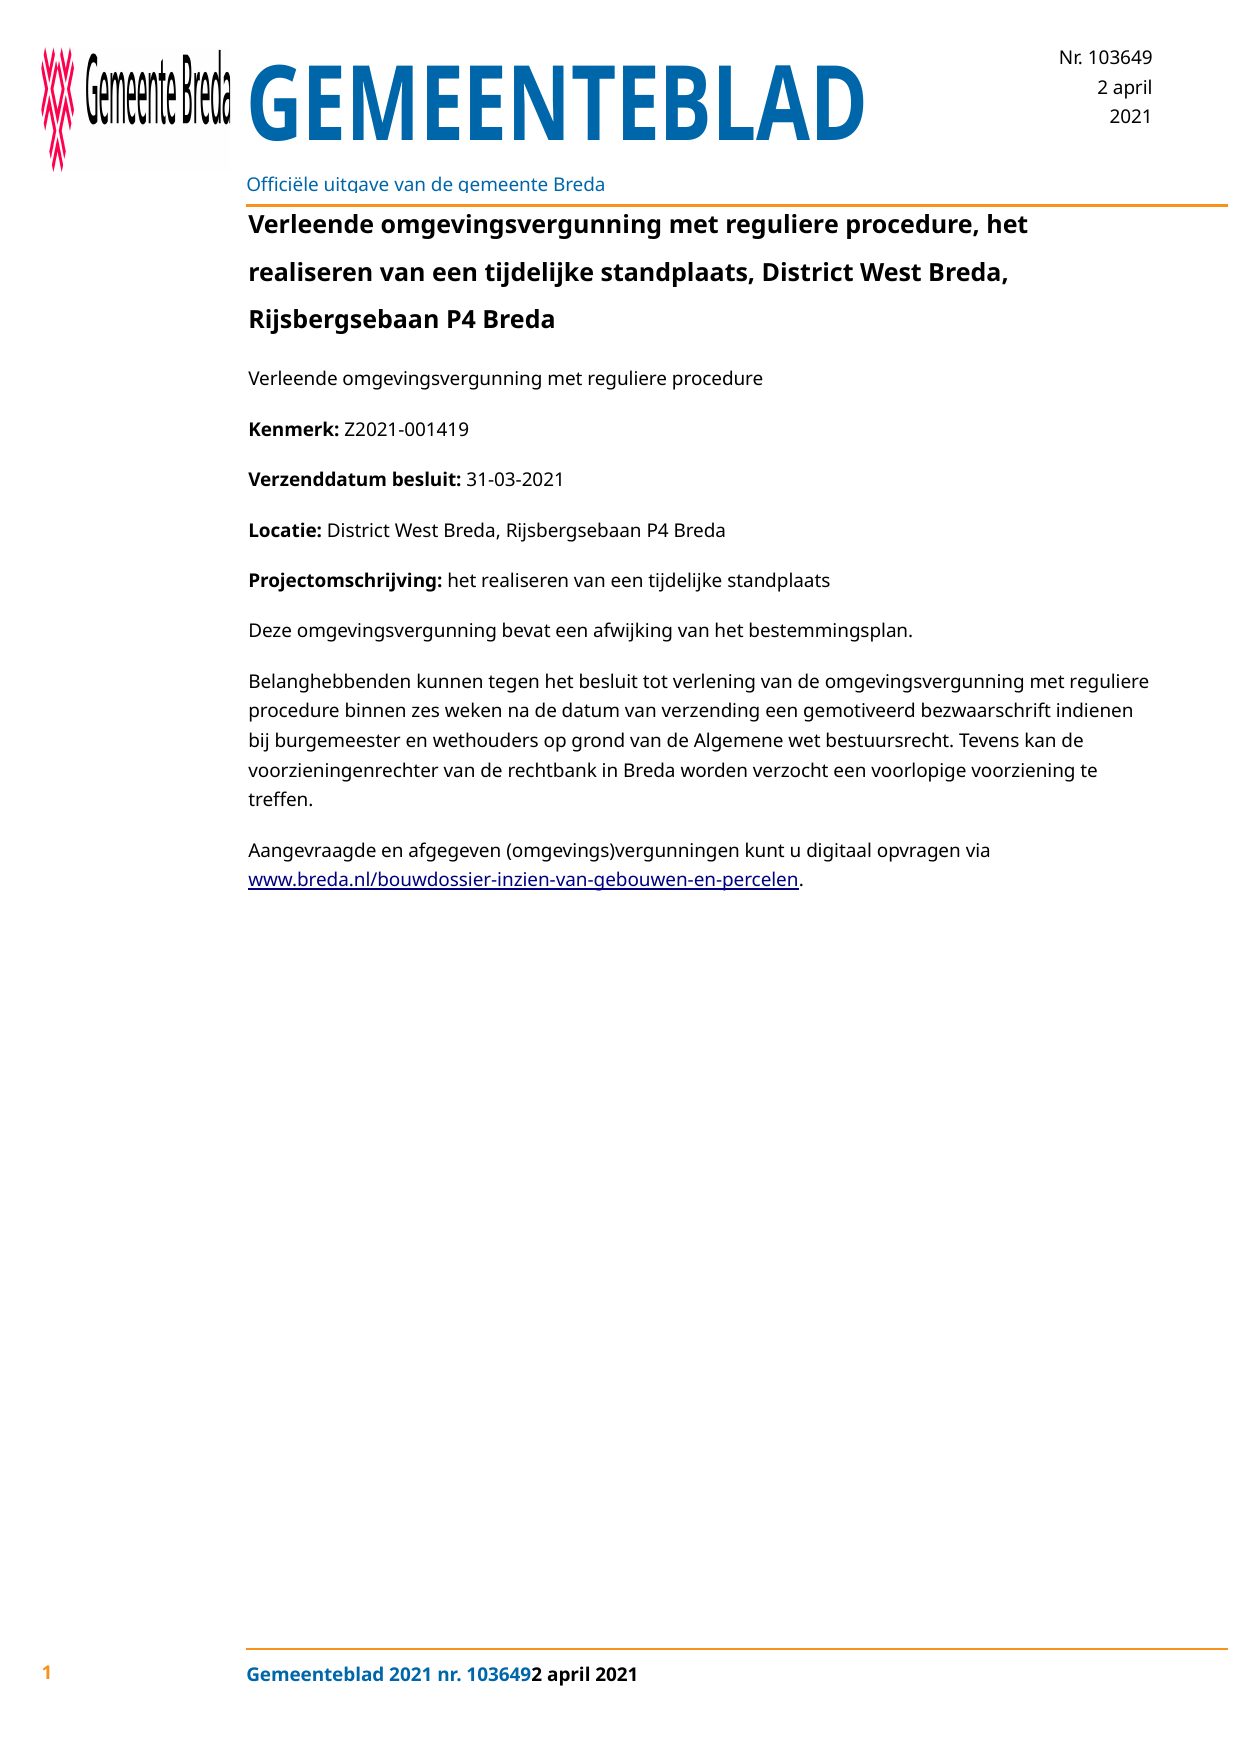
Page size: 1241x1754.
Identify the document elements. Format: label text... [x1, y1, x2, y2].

text Verzenddatum besluit: 31-03-2021 [248, 466, 1152, 492]
text Locatie: District West Breda, Rijsbergsebaan P4 Breda [248, 517, 1152, 542]
text Projectomschrijving: het realiseren van een tijdelijke standplaats [248, 567, 1152, 593]
text Kenmerk: Z2021-001419 [248, 416, 1152, 442]
text Aangevraagde en afgegeven (omgevings)vergunningen kunt u digitaal opvragen via www.breda.nl/bouwdossier-inzien-van-gebouwen-en-percelen. [248, 837, 1152, 892]
text Verleende omgevingsvergunning met reguliere procedure [248, 366, 1152, 391]
text Belanghebbenden kunnen tegen het besluit tot verlening van de omgevingsvergunning met reguliere procedure binnen zes weken na de datum van verzending een gemotiveerd bezwaarschrift indienen bij burgemeester en wethouders op grond van de Algemene wet bestuursrecht. Tevens kan de voorzieningenrechter van de rechtbank in Breda worden verzocht een voorlopige voorziening te treffen. [248, 668, 1152, 812]
picture [41, 47, 231, 172]
text Deze omgevingsvergunning bevat een afwijking van het bestemmingsplan. [248, 618, 1152, 643]
text Verleende omgevingsvergunning met reguliere procedure, het realiseren van een tijdelijke standplaats, District West Breda, Rijsbergsebaan P4 Breda [248, 207, 1152, 336]
